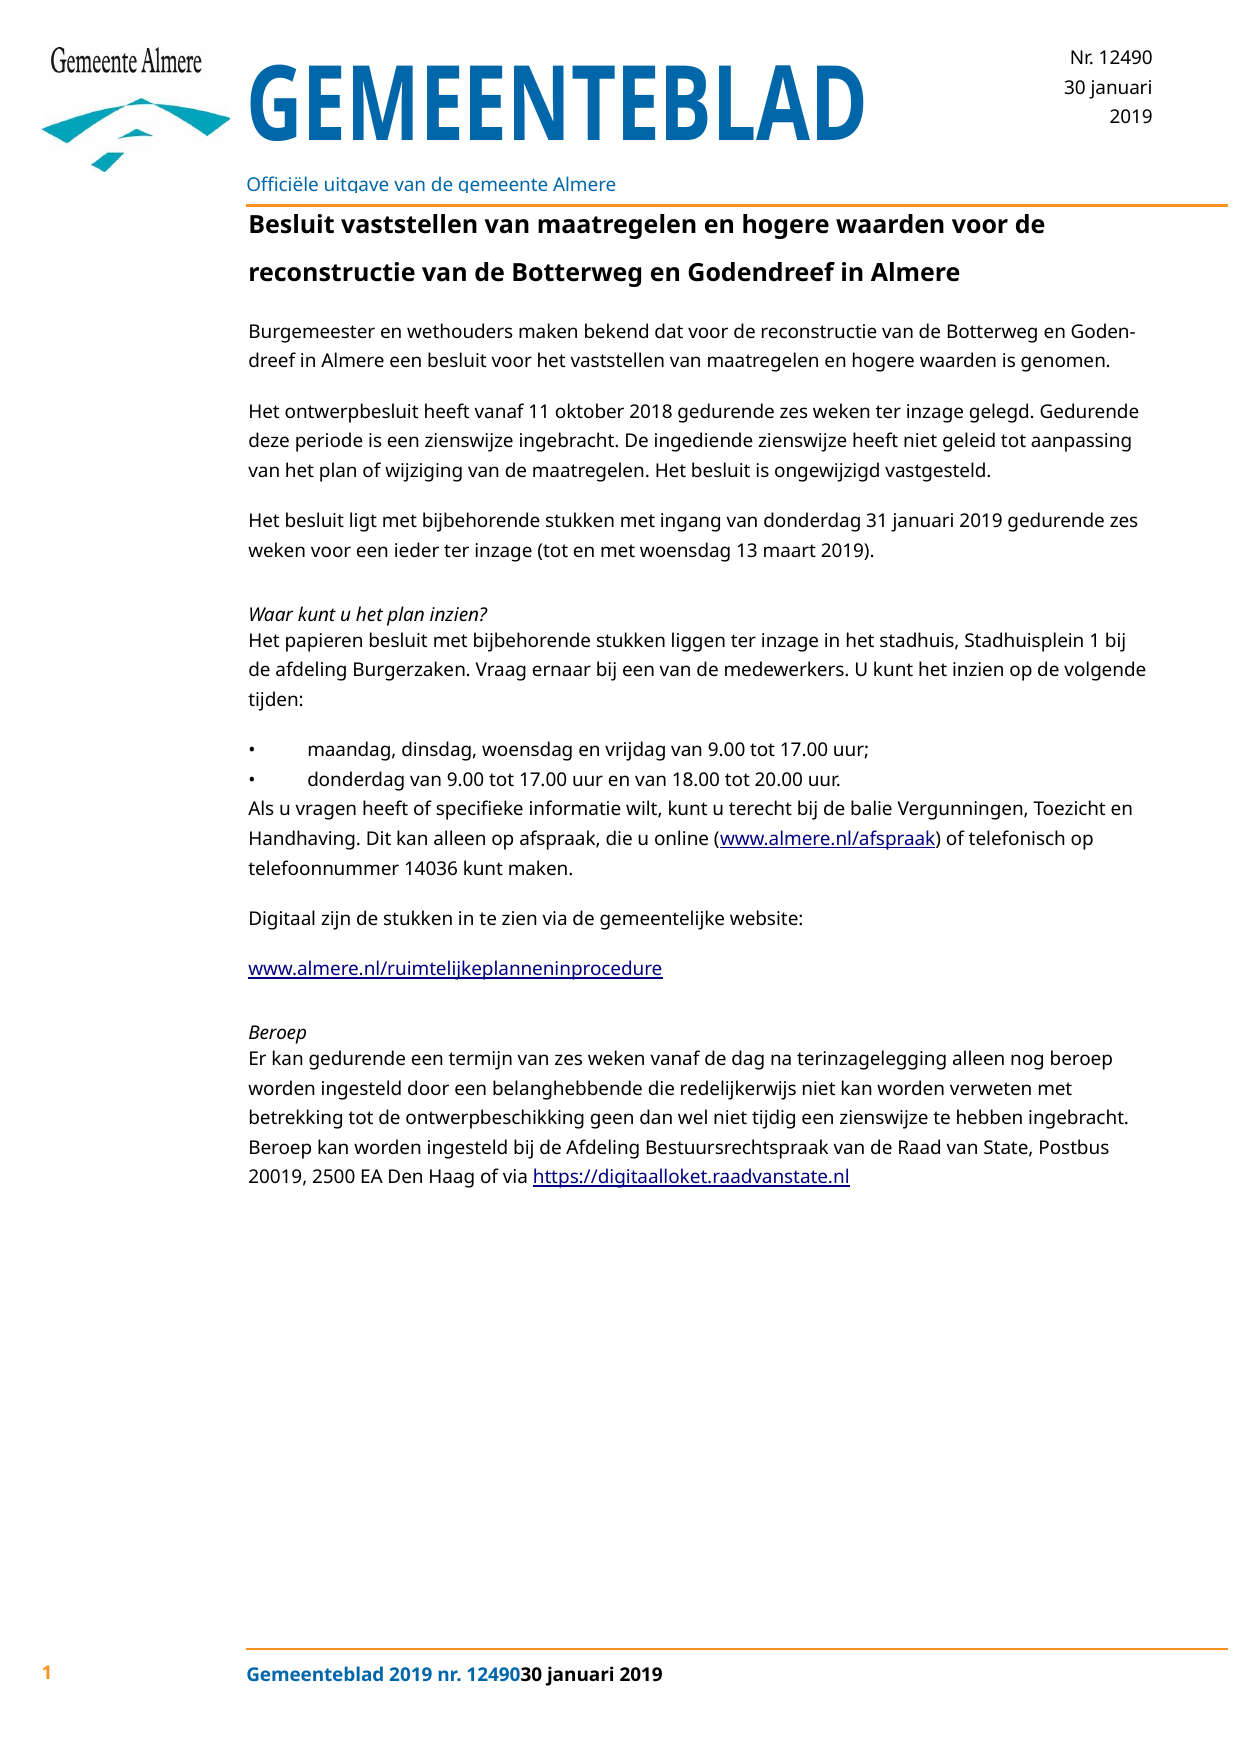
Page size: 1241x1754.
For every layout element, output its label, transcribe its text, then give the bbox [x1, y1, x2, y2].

text Er kan gedurende een termijn van zes weken vanaf de dag na terinzagelegging alleen nog beroep worden ingesteld door een belanghebbende die redelijkerwijs niet kan worden verweten met betrekking tot de ontwerpbeschikking geen dan wel niet tijdig een zienswijze te hebben ingebracht. Beroep kan worden ingesteld bij de Afdeling Bestuursrechtspraak van de Raad van State, Postbus 20019, 2500 EA Den Haag of via https://digitaalloket.raadvanstate.nl [248, 1045, 1152, 1189]
text www.almere.nl/ruimtelijkeplanneninprocedure [248, 956, 1152, 981]
text Het papieren besluit met bijbehorende stukken liggen ter inzage in het stadhuis, Stadhuisplein 1 bij de afdeling Burgerzaken. Vraag ernaar bij een van de medewerkers. U kunt het inzien op de volgende tijden: [248, 627, 1152, 712]
text Burgemeester en wethouders maken bekend dat voor de reconstructie van de Botterweg en Goden-dreef in Almere een besluit voor het vaststellen van maatregelen en hogere waarden is genomen. [248, 318, 1152, 373]
text Digitaal zijn de stukken in te zien via de gemeentelijke website: [248, 905, 1152, 931]
text Het besluit ligt met bijbehorende stukken met ingang van donderdag 31 januari 2019 gedurende zes weken voor een ieder ter inzage (tot en met woensdag 13 maart 2019). [248, 507, 1152, 563]
list donderdag van 9.00 tot 17.00 uur en van 18.00 tot 20.00 uur. [248, 766, 1152, 792]
text Het ontwerpbesluit heeft vanaf 11 oktober 2018 gedurende zes weken ter inzage gelegd. Gedurende deze periode is een zienswijze ingebracht. De ingediende zienswijze heeft niet geleid tot aanpassing van het plan of wijziging van de maatregelen. Het besluit is ongewijzigd vastgesteld. [248, 398, 1152, 483]
list maandag, dinsdag, woensdag en vrijdag van 9.00 tot 17.00 uur; [248, 736, 1152, 762]
picture [41, 47, 231, 172]
text Besluit vaststellen van maatregelen en hogere waarden voor de reconstructie van de Botterweg en Godendreef in Almere [248, 207, 1152, 288]
text Beroep [248, 1019, 1152, 1045]
text Waar kunt u het plan inzien? [248, 601, 1152, 627]
text Als u vragen heeft of specifieke informatie wilt, kunt u terecht bij de balie Vergunningen, Toezicht en Handhaving. Dit kan alleen op afspraak, die u online (www.almere.nl/afspraak) of telefonisch op telefoonnummer 14036 kunt maken. [248, 796, 1152, 880]
